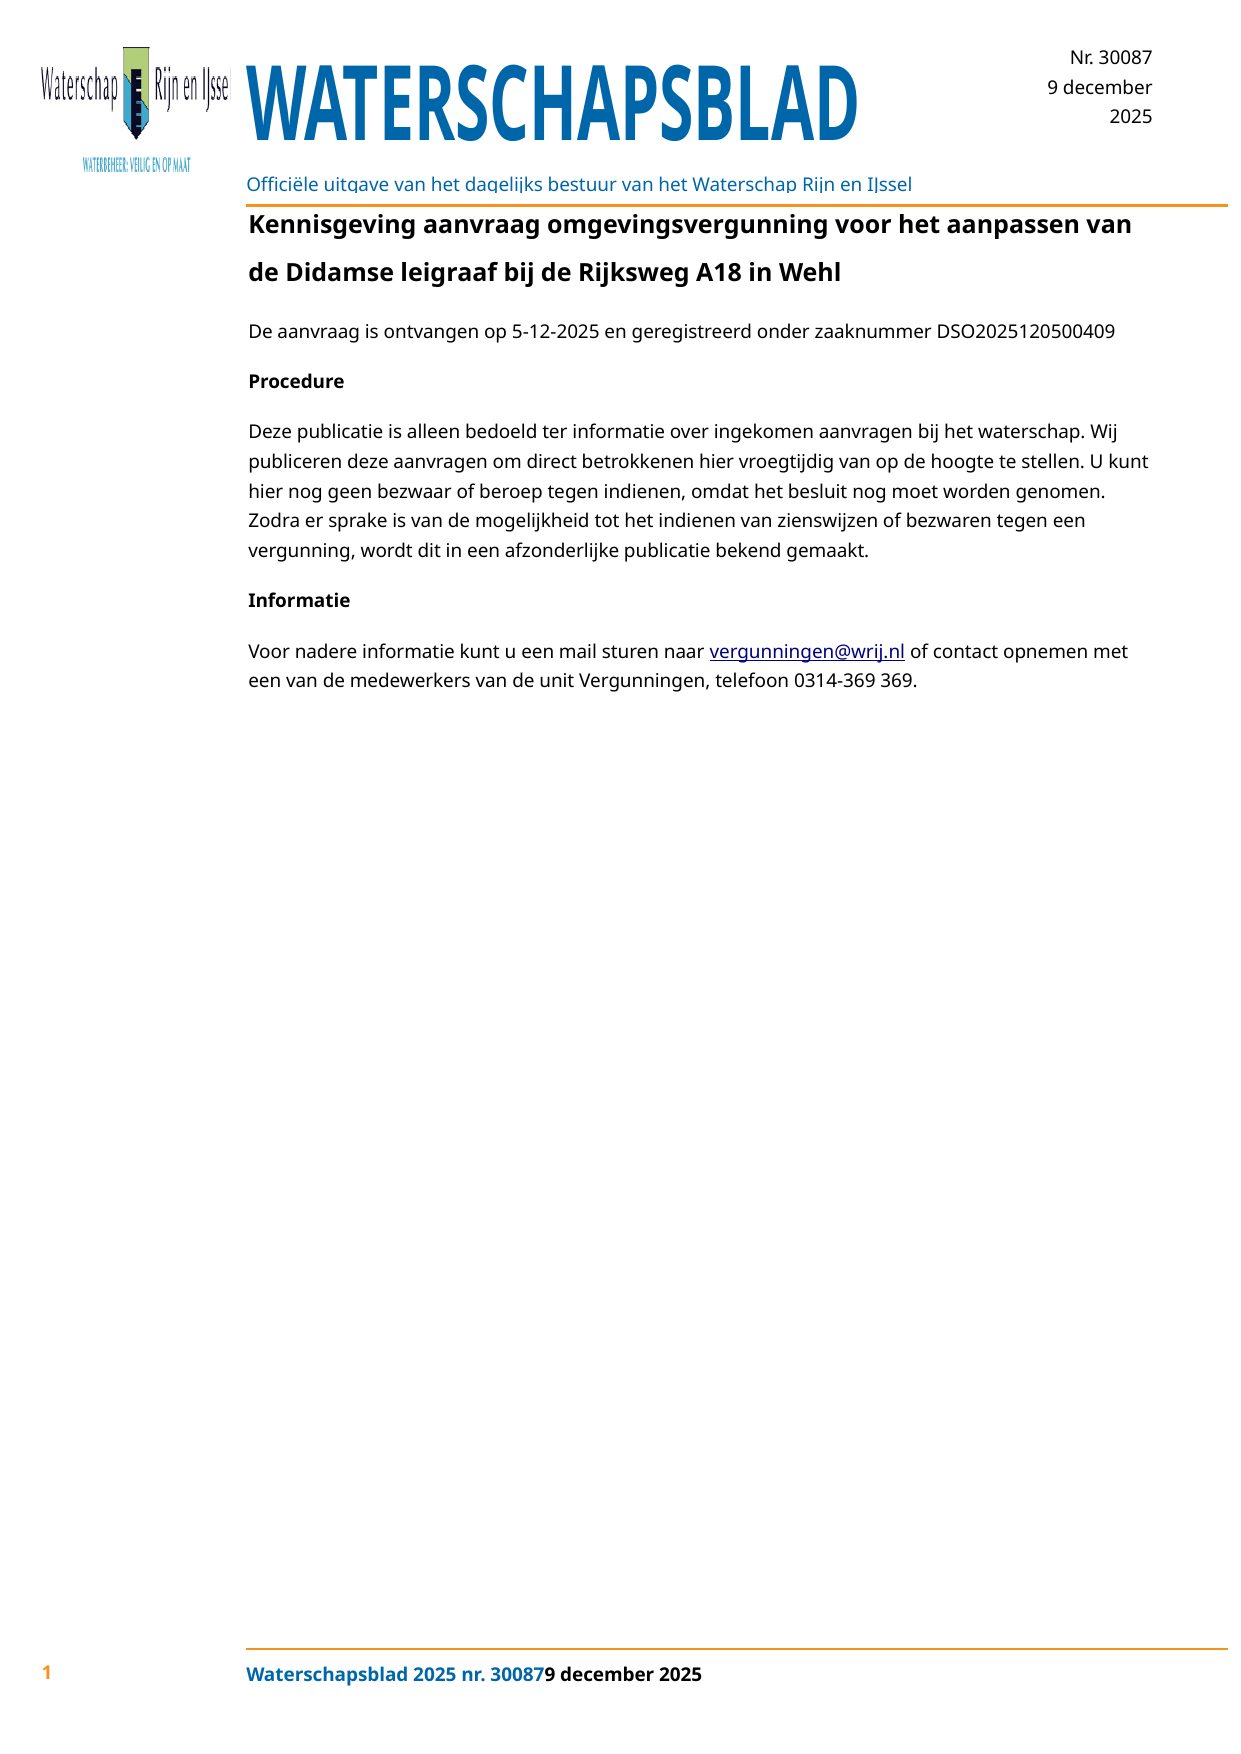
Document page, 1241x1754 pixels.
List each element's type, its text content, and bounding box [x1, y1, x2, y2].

text Informatie [248, 587, 1152, 613]
text Voor nadere informatie kunt u een mail sturen naar vergunningen@wrij.nl of contact opnemen met een van de medewerkers van de unit Vergunningen, telefoon 0314-369 369. [248, 638, 1152, 693]
text Kennisgeving aanvraag omgevingsvergunning voor het aanpassen van de Didamse leigraaf bij de Rijksweg A18 in Wehl [248, 207, 1152, 288]
text De aanvraag is ontvangen op 5-12-2025 en geregistreerd onder zaaknummer DSO2025120500409 [248, 318, 1152, 344]
text Procedure [248, 368, 1152, 394]
picture [41, 47, 231, 172]
text Deze publicatie is alleen bedoeld ter informatie over ingekomen aanvragen bij het waterschap. Wij publiceren deze aanvragen om direct betrokkenen hier vroegtijdig van op de hoogte te stellen. U kunt hier nog geen bezwaar of beroep tegen indienen, omdat het besluit nog moet worden genomen. Zodra er sprake is van de mogelijkheid tot het indienen van zienswijzen of bezwaren tegen een vergunning, wordt dit in een afzonderlijke publicatie bekend gemaakt. [248, 419, 1152, 563]
